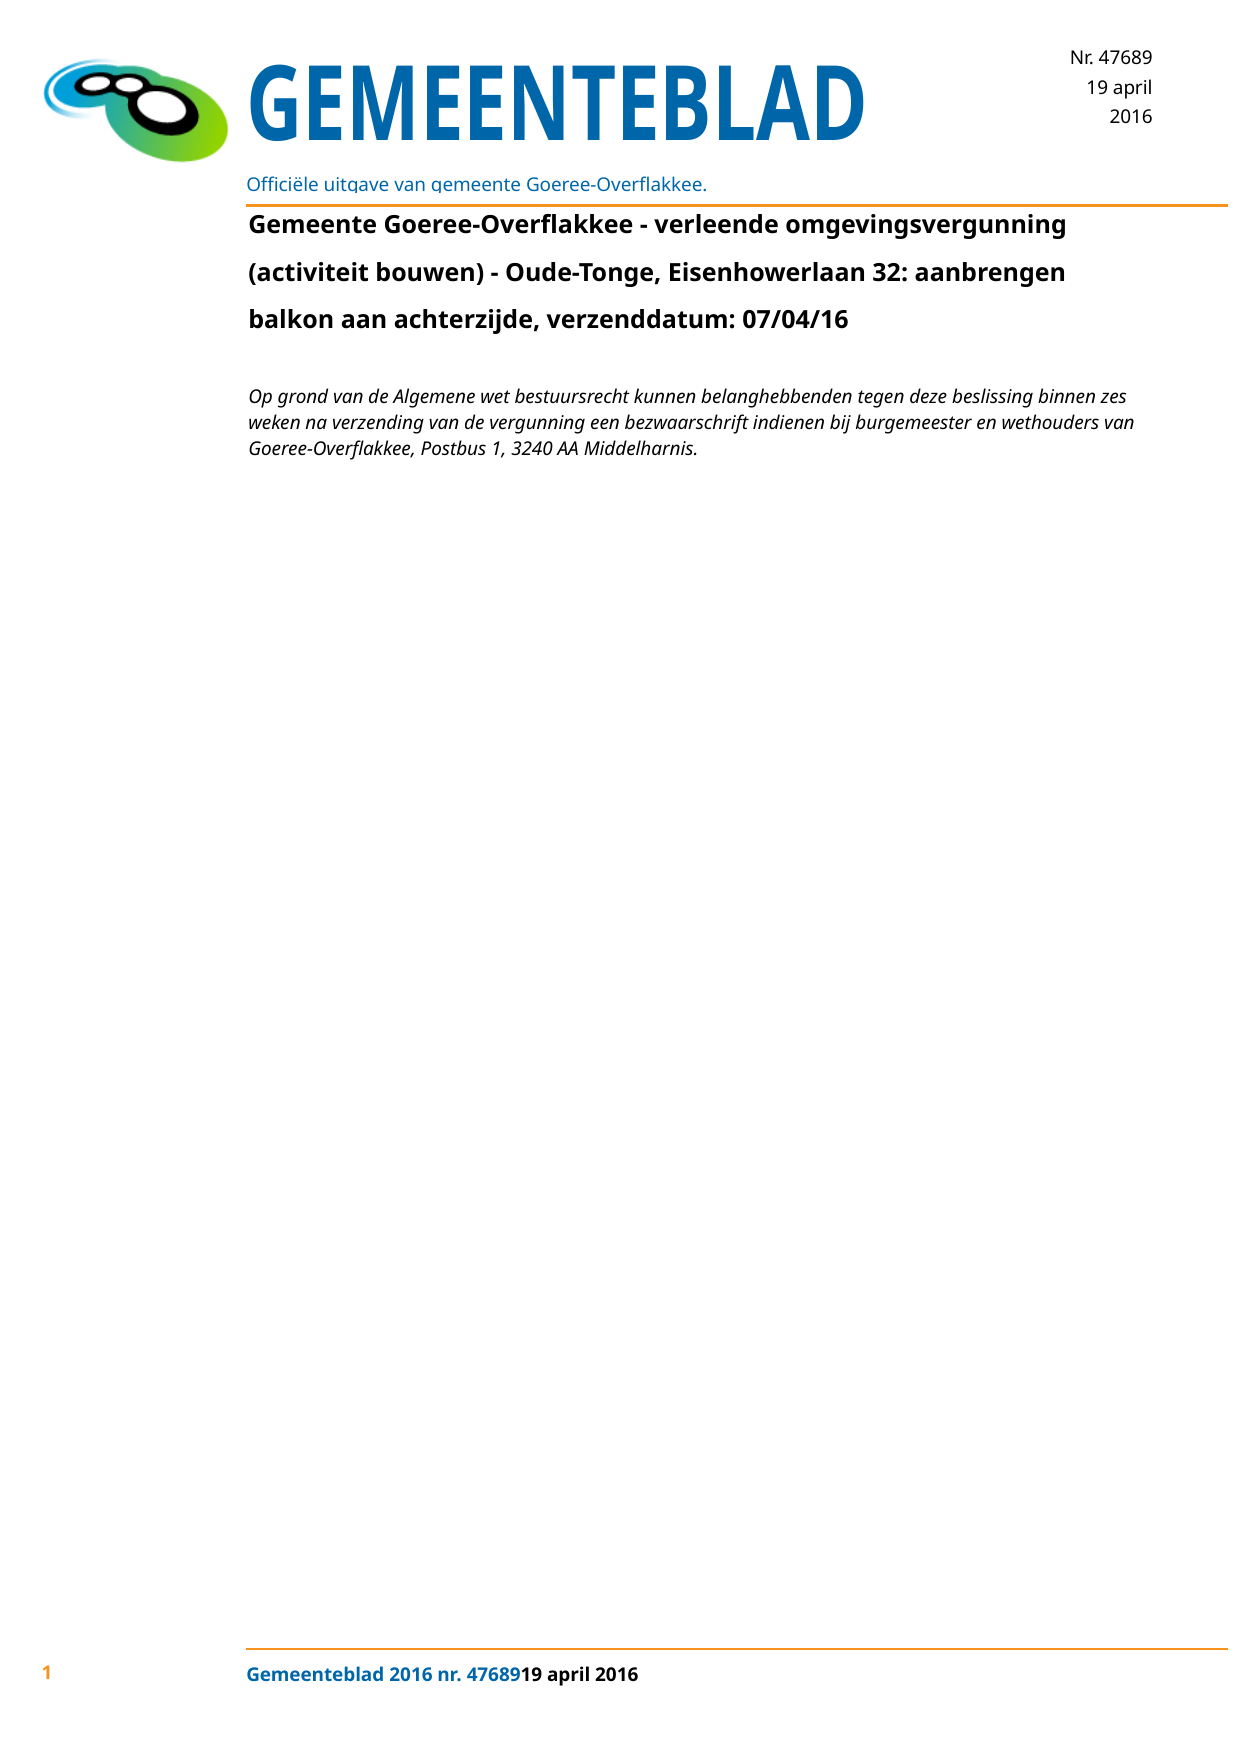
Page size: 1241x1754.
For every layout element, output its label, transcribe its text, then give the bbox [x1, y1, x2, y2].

picture [41, 47, 231, 172]
text Gemeente Goeree-Overflakkee - verleende omgevingsvergunning (activiteit bouwen) - Oude-Tonge, Eisenhowerlaan 32: aanbrengen balkon aan achterzijde, verzenddatum: 07/04/16 [248, 207, 1152, 336]
text Op grond van de Algemene wet bestuursrecht kunnen belanghebbenden tegen deze beslissing binnen zes weken na verzending van de vergunning een bezwaarschrift indienen bij burgemeester en wethouders van Goeree-Overflakkee, Postbus 1, 3240 AA Middelharnis. [248, 384, 1152, 461]
